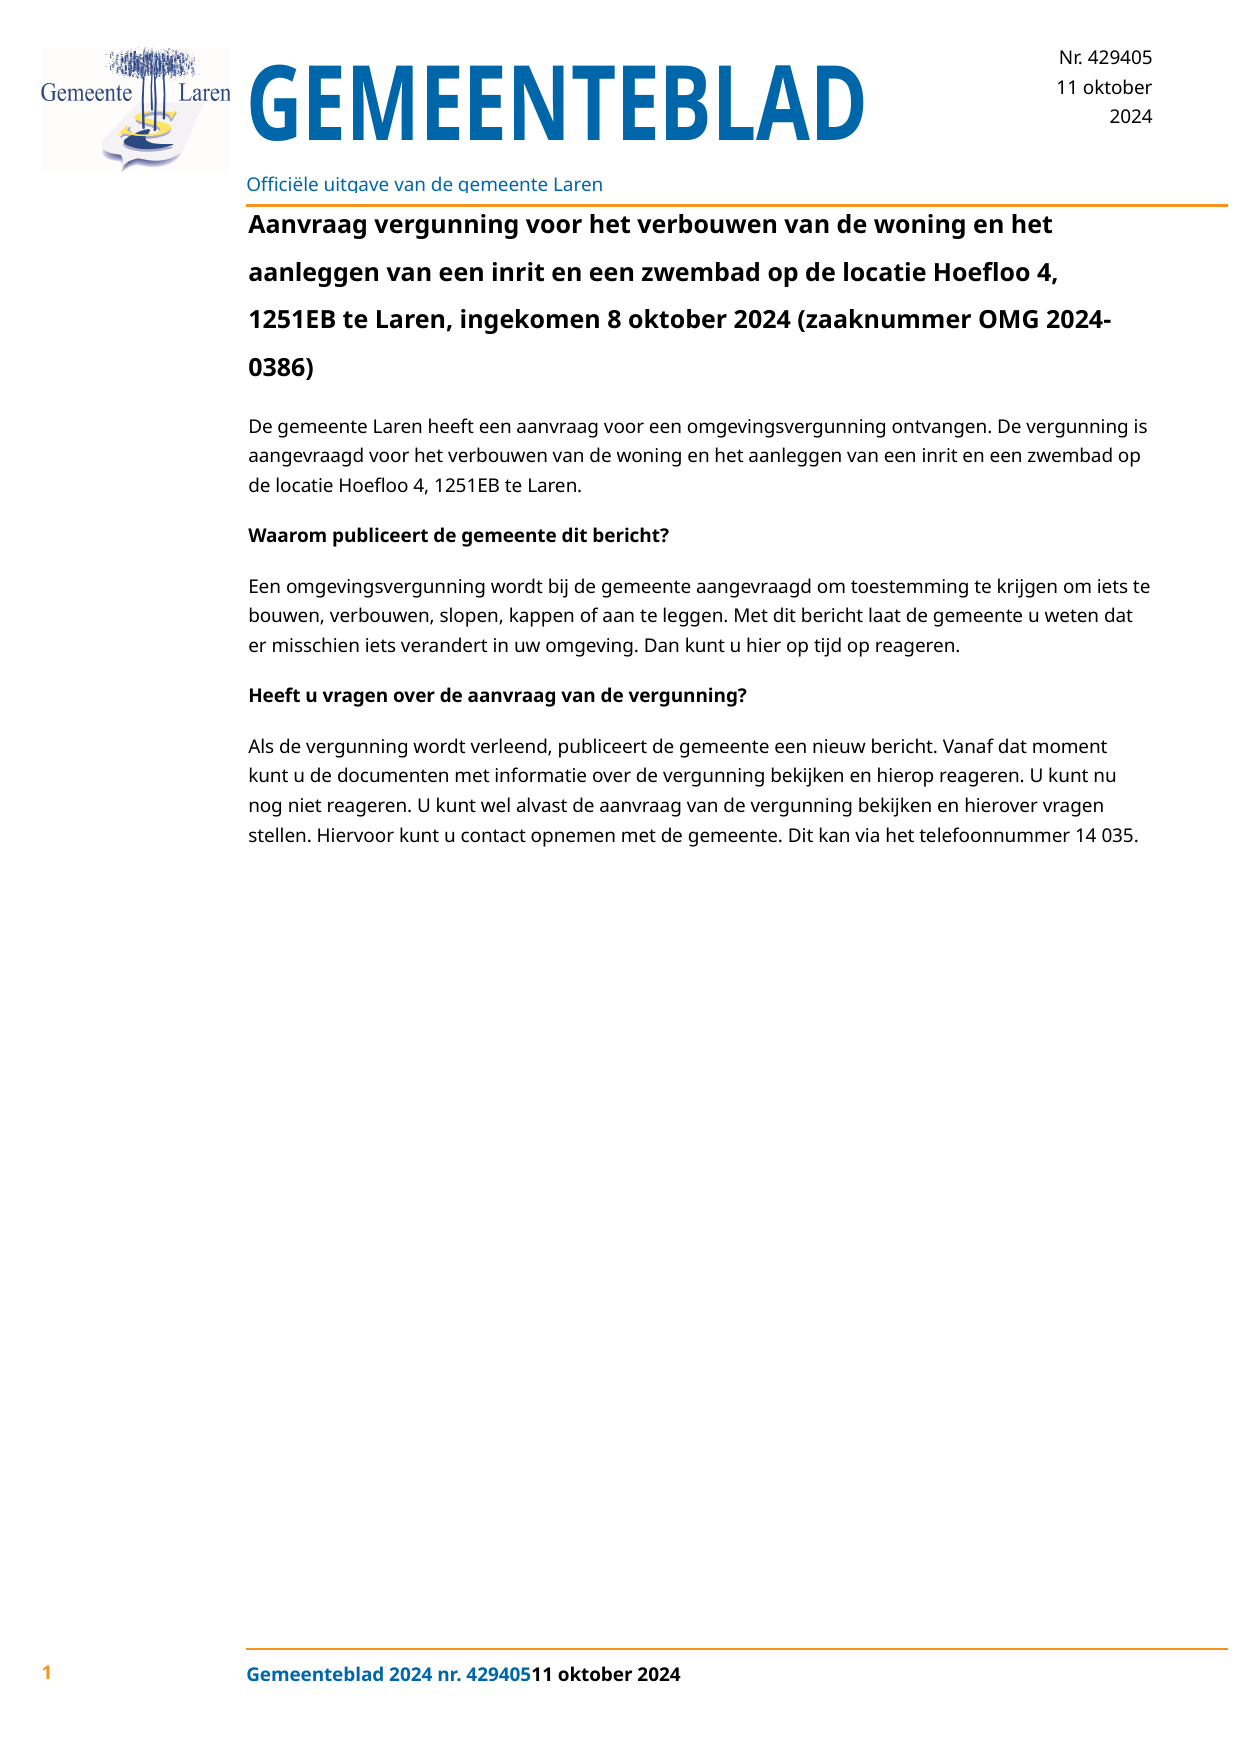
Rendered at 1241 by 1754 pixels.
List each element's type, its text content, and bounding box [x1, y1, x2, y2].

text Heeft u vragen over de aanvraag van de vergunning? [248, 683, 1152, 708]
picture [41, 47, 231, 172]
text De gemeente Laren heeft een aanvraag voor een omgevingsvergunning ontvangen. De vergunning is aangevraagd voor het verbouwen van de woning en het aanleggen van een inrit en een zwembad op de locatie Hoefloo 4, 1251EB te Laren. [248, 413, 1152, 498]
text Aanvraag vergunning voor het verbouwen van de woning en het aanleggen van een inrit en een zwembad op de locatie Hoefloo 4, 1251EB te Laren, ingekomen 8 oktober 2024 (zaaknummer OMG 2024-0386) [248, 207, 1152, 384]
text Waarom publiceert de gemeente dit bericht? [248, 523, 1152, 548]
text Een omgevingsvergunning wordt bij de gemeente aangevraagd om toestemming te krijgen om iets te bouwen, verbouwen, slopen, kappen of aan te leggen. Met dit bericht laat de gemeente u weten dat er misschien iets verandert in uw omgeving. Dan kunt u hier op tijd op reageren. [248, 573, 1152, 658]
text Als de vergunning wordt verleend, publiceert de gemeente een nieuw bericht. Vanaf dat moment kunt u de documenten met informatie over de vergunning bekijken en hierop reageren. U kunt nu nog niet reageren. U kunt wel alvast de aanvraag van de vergunning bekijken en hierover vragen stellen. Hiervoor kunt u contact opnemen met de gemeente. Dit kan via het telefoonnummer 14 035. [248, 733, 1152, 848]
